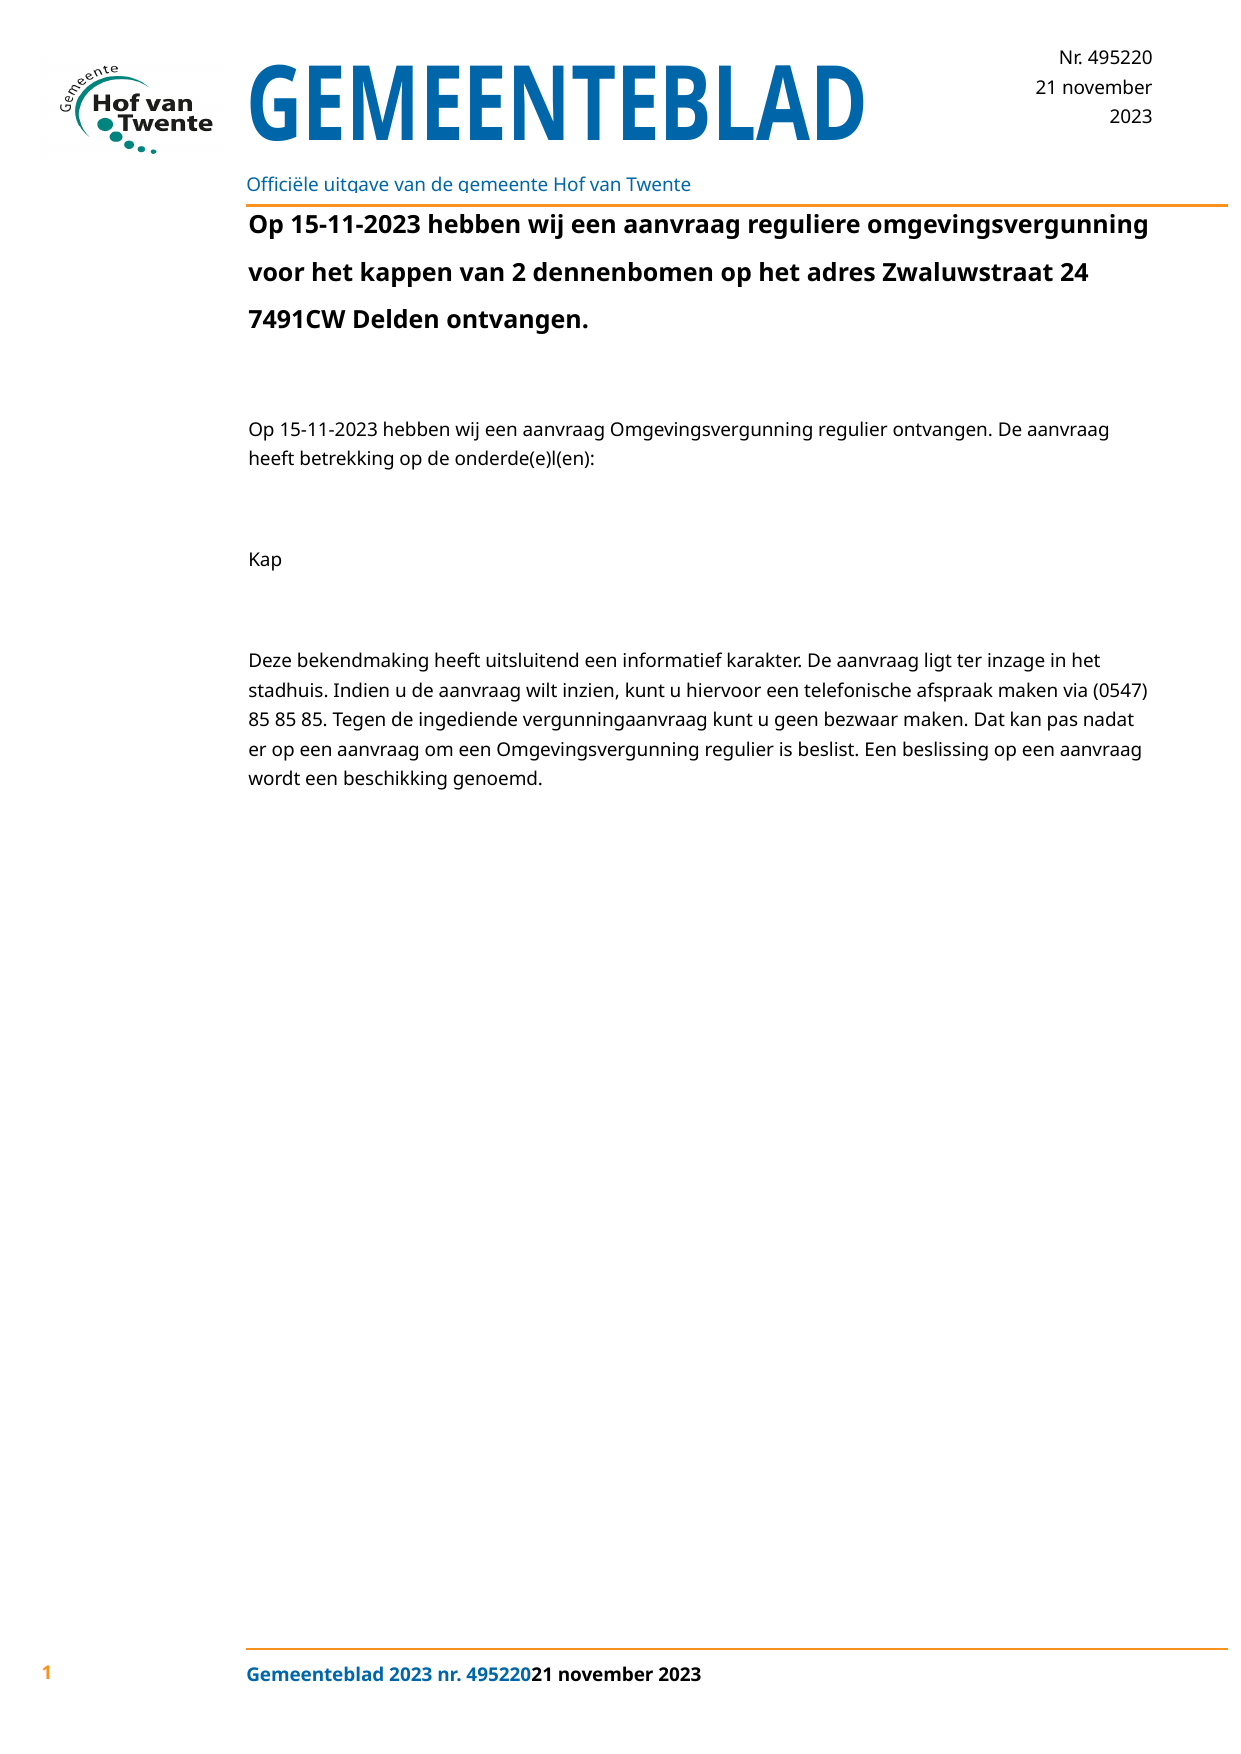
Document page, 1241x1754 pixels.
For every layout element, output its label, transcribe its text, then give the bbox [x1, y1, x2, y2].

text Op 15-11-2023 hebben wij een aanvraag reguliere omgevingsvergunning voor het kappen van 2 dennenbomen op het adres Zwaluwstraat 24 7491CW Delden ontvangen. [248, 207, 1152, 336]
picture [41, 47, 231, 172]
text Kap [248, 546, 1152, 572]
text Deze bekendmaking heeft uitsluitend een informatief karakter. De aanvraag ligt ter inzage in het stadhuis. Indien u de aanvraag wilt inzien, kunt u hiervoor een telefonische afspraak maken via (0547) 85 85 85. Tegen de ingediende vergunningaanvraag kunt u geen bezwaar maken. Dat kan pas nadat er op een aanvraag om een Omgevingsvergunning regulier is beslist. Een beslissing op een aanvraag wordt een beschikking genoemd. [248, 647, 1152, 791]
text Op 15-11-2023 hebben wij een aanvraag Omgevingsvergunning regulier ontvangen. De aanvraag heeft betrekking op de onderde(e)l(en): [248, 416, 1152, 471]
